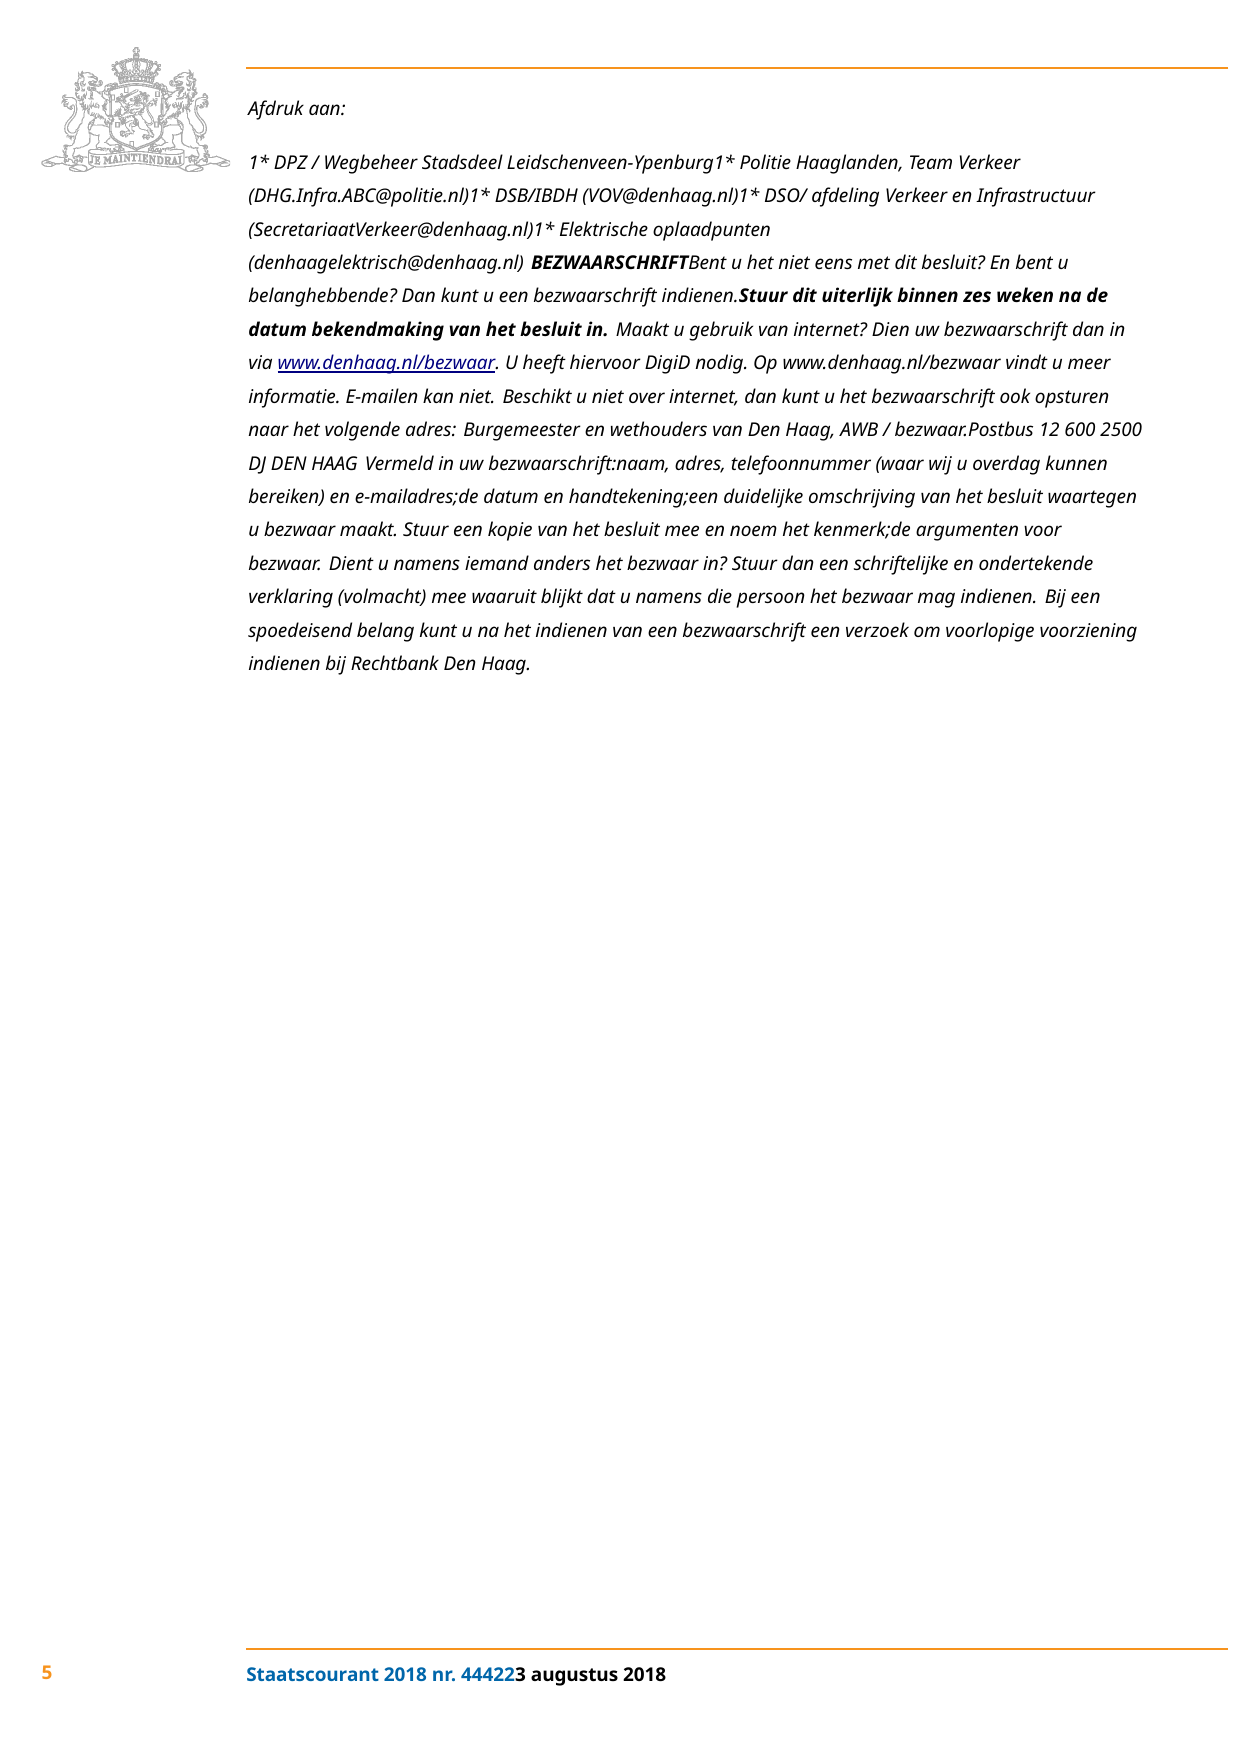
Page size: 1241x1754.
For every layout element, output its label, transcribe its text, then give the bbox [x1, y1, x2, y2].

text 1* DPZ / Wegbeheer Stadsdeel Leidschenveen-Ypenburg1* Politie Haaglanden, Team Verkeer (DHG.Infra.ABC@politie.nl)1* DSB/IBDH (VOV@denhaag.nl)1* DSO/ afdeling Verkeer en Infrastructuur (SecretariaatVerkeer@denhaag.nl)1* Elektrische oplaadpunten (denhaagelektrisch@denhaag.nl) BEZWAARSCHRIFTBent u het niet eens met dit besluit? En bent u belanghebbende? Dan kunt u een bezwaarschrift indienen.Stuur dit uiterlijk binnen zes weken na de datum bekendmaking van het besluit in. Maakt u gebruik van internet? Dien uw bezwaarschrift dan in via www.denhaag.nl/bezwaar. U heeft hiervoor DigiD nodig. Op www.denhaag.nl/bezwaar vindt u meer informatie. E-mailen kan niet. Beschikt u niet over internet, dan kunt u het bezwaarschrift ook opsturen naar het volgende adres: Burgemeester en wethouders van Den Haag, AWB / bezwaar.Postbus 12 600 2500 DJ DEN HAAG Vermeld in uw bezwaarschrift:naam, adres, telefoonnummer (waar wij u overdag kunnen bereiken) en e-mailadres;de datum en handtekening;een duidelijke omschrijving van het besluit waartegen u bezwaar maakt. Stuur een kopie van het besluit mee en noem het kenmerk;de argumenten voor bezwaar. Dient u namens iemand anders het bezwaar in? Stuur dan een schriftelijke en ondertekende verklaring (volmacht) mee waaruit blijkt dat u namens die persoon het bezwaar mag indienen. Bij een spoedeisend belang kunt u na het indienen van een bezwaarschrift een verzoek om voorlopige voorziening indienen bij Rechtbank Den Haag. [248, 149, 1152, 676]
text Afdruk aan: [248, 95, 1152, 121]
picture [41, 47, 231, 172]
